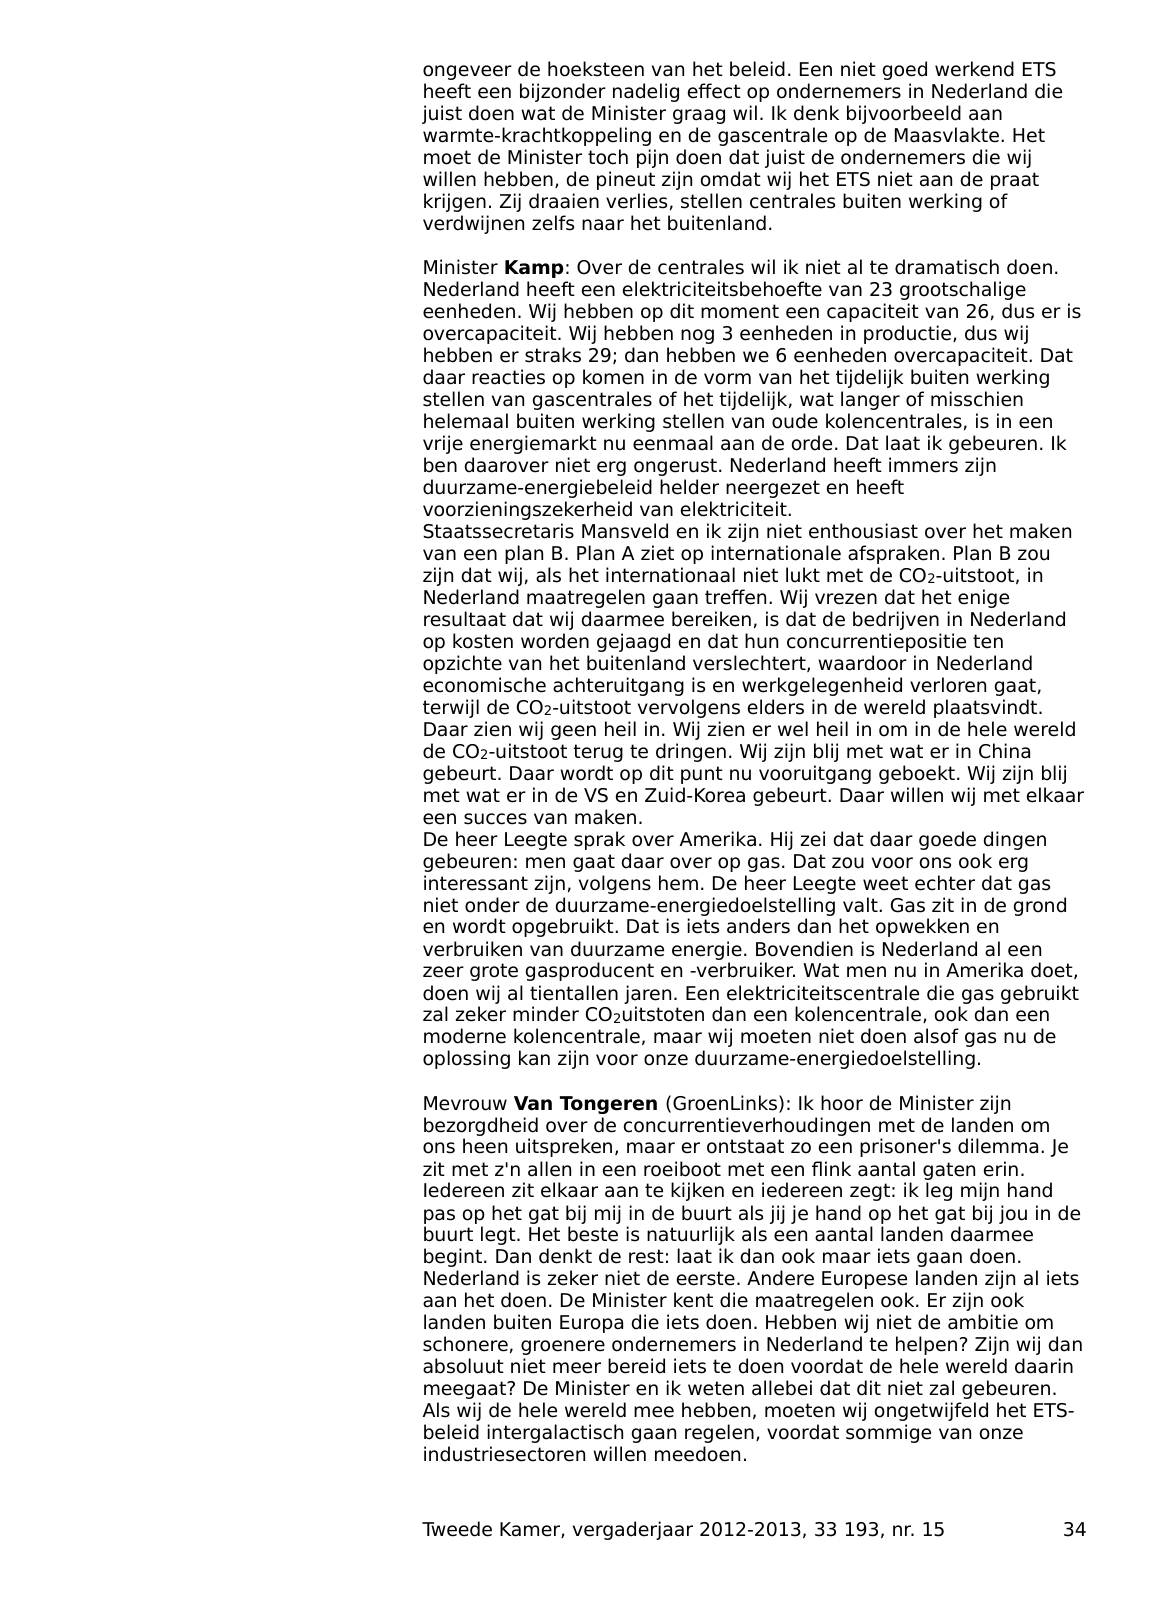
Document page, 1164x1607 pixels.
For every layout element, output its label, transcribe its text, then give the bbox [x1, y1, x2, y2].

text ongeveer de hoeksteen van het beleid. Een niet goed werkend ETS heeft een bijzonder nadelig effect op ondernemers in Nederland die juist doen wat de Minister graag wil. Ik denk bijvoorbeeld aan warmte-krachtkoppeling en de gascentrale op de Maasvlakte. Het moet de Minister toch pijn doen dat juist de ondernemers die wij willen hebben, de pineut zijn omdat wij het ETS niet aan de praat krijgen. Zij draaien verlies, stellen centrales buiten werking of verdwijnen zelfs naar het buitenland. [422, 59, 1087, 235]
text Mevrouw Van Tongeren (GroenLinks): Ik hoor de Minister zijn bezorgdheid over de concurrentieverhoudingen met de landen om ons heen uitspreken, maar er ontstaat zo een prisoner's dilemma. Je zit met z'n allen in een roeiboot met een flink aantal gaten erin. Iedereen zit elkaar aan te kijken en iedereen zegt: ik leg mijn hand pas op het gat bij mij in de buurt als jij je hand op het gat bij jou in de buurt legt. Het beste is natuurlijk als een aantal landen daarmee begint. Dan denkt de rest: laat ik dan ook maar iets gaan doen. Nederland is zeker niet de eerste. Andere Europese landen zijn al iets aan het doen. De Minister kent die maatregelen ook. Er zijn ook landen buiten Europa die iets doen. Hebben wij niet de ambitie om schonere, groenere ondernemers in Nederland te helpen? Zijn wij dan absoluut niet meer bereid iets te doen voordat de hele wereld daarin meegaat? De Minister en ik weten allebei dat dit niet zal gebeuren. Als wij de hele wereld mee hebben, moeten wij ongetwijfeld het ETS-beleid intergalactisch gaan regelen, voordat sommige van onze industriesectoren willen meedoen. [422, 1092, 1087, 1466]
text De heer Leegte sprak over Amerika. Hij zei dat daar goede dingen gebeuren: men gaat daar over op gas. Dat zou voor ons ook erg interessant zijn, volgens hem. De heer Leegte weet echter dat gas niet onder de duurzame-energiedoelstelling valt. Gas zit in de grond en wordt opgebruikt. Dat is iets anders dan het opwekken en verbruiken van duurzame energie. Bovendien is Nederland al een zeer grote gasproducent en -verbruiker. Wat men nu in Amerika doet, doen wij al tientallen jaren. Een elektriciteitscentrale die gas gebruikt zal zeker minder CO2uitstoten dan een kolencentrale, ook dan een moderne kolencentrale, maar wij moeten niet doen alsof gas nu de oplossing kan zijn voor onze duurzame-energiedoelstelling. [422, 828, 1087, 1070]
text Minister Kamp: Over de centrales wil ik niet al te dramatisch doen. Nederland heeft een elektriciteitsbehoefte van 23 grootschalige eenheden. Wij hebben op dit moment een capaciteit van 26, dus er is overcapaciteit. Wij hebben nog 3 eenheden in productie, dus wij hebben er straks 29; dan hebben we 6 eenheden overcapaciteit. Dat daar reacties op komen in de vorm van het tijdelijk buiten werking stellen van gascentrales of het tijdelijk, wat langer of misschien helemaal buiten werking stellen van oude kolencentrales, is in een vrije energiemarkt nu eenmaal aan de orde. Dat laat ik gebeuren. Ik ben daarover niet erg ongerust. Nederland heeft immers zijn duurzame-energiebeleid helder neergezet en heeft voorzieningszekerheid van elektriciteit. [422, 257, 1087, 521]
text Staatssecretaris Mansveld en ik zijn niet enthousiast over het maken van een plan B. Plan A ziet op internationale afspraken. Plan B zou zijn dat wij, als het internationaal niet lukt met de CO2-uitstoot, in Nederland maatregelen gaan treffen. Wij vrezen dat het enige resultaat dat wij daarmee bereiken, is dat de bedrijven in Nederland op kosten worden gejaagd en dat hun concurrentiepositie ten opzichte van het buitenland verslechtert, waardoor in Nederland economische achteruitgang is en werkgelegenheid verloren gaat, terwijl de CO2-uitstoot vervolgens elders in de wereld plaatsvindt. Daar zien wij geen heil in. Wij zien er wel heil in om in de hele wereld de CO2-uitstoot terug te dringen. Wij zijn blij met wat er in China gebeurt. Daar wordt op dit punt nu vooruitgang geboekt. Wij zijn blij met wat er in de VS en Zuid-Korea gebeurt. Daar willen wij met elkaar een succes van maken. [422, 521, 1087, 828]
